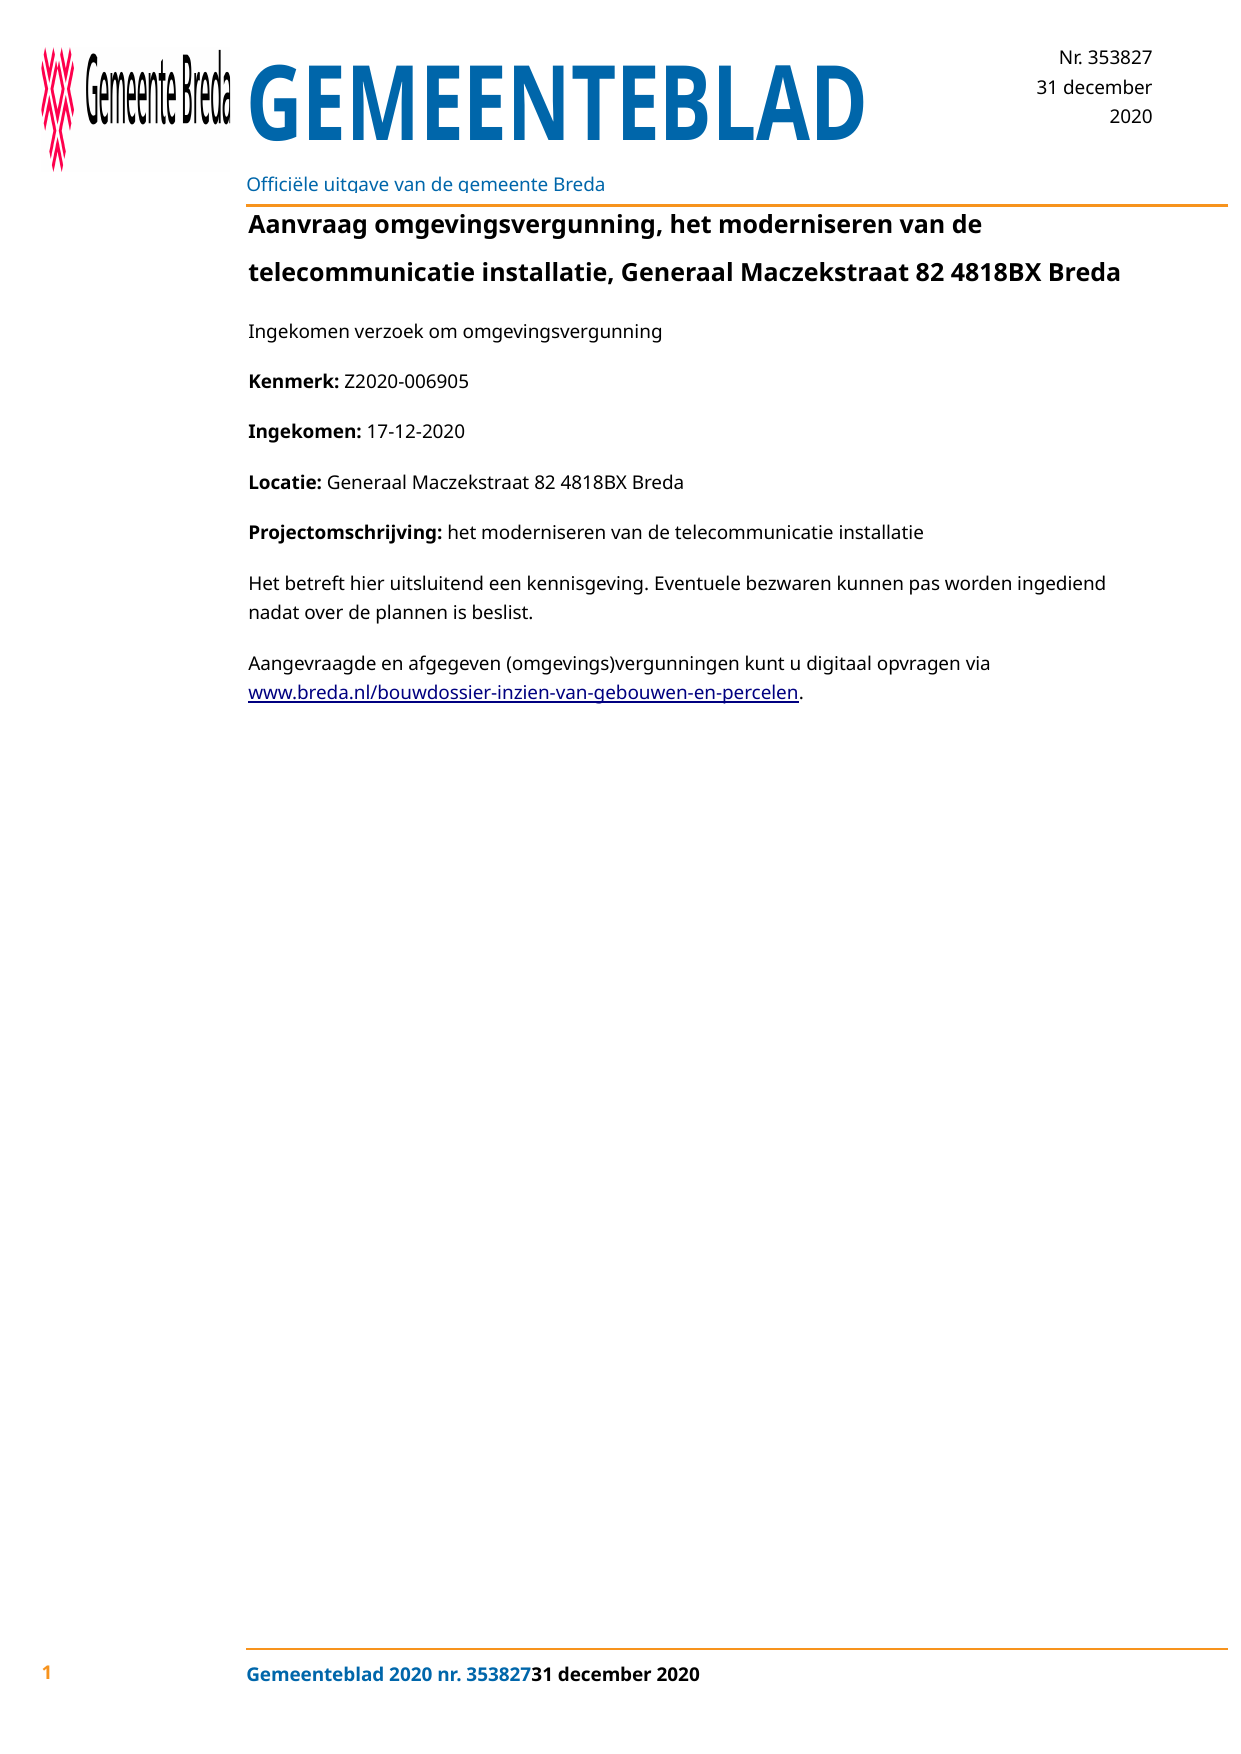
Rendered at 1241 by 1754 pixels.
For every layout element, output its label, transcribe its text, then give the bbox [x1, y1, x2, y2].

picture [41, 47, 231, 172]
text Het betreft hier uitsluitend een kennisgeving. Eventuele bezwaren kunnen pas worden ingediend nadat over de plannen is beslist. [248, 570, 1152, 625]
text Aangevraagde en afgegeven (omgevings)vergunningen kunt u digitaal opvragen via www.breda.nl/bouwdossier-inzien-van-gebouwen-en-percelen. [248, 650, 1152, 705]
text Kenmerk: Z2020-006905 [248, 368, 1152, 394]
text Projectomschrijving: het moderniseren van de telecommunicatie installatie [248, 519, 1152, 545]
text Aanvraag omgevingsvergunning, het moderniseren van de telecommunicatie installatie, Generaal Maczekstraat 82 4818BX Breda [248, 207, 1152, 288]
text Ingekomen: 17-12-2020 [248, 419, 1152, 444]
text Locatie: Generaal Maczekstraat 82 4818BX Breda [248, 469, 1152, 495]
text Ingekomen verzoek om omgevingsvergunning [248, 318, 1152, 344]
